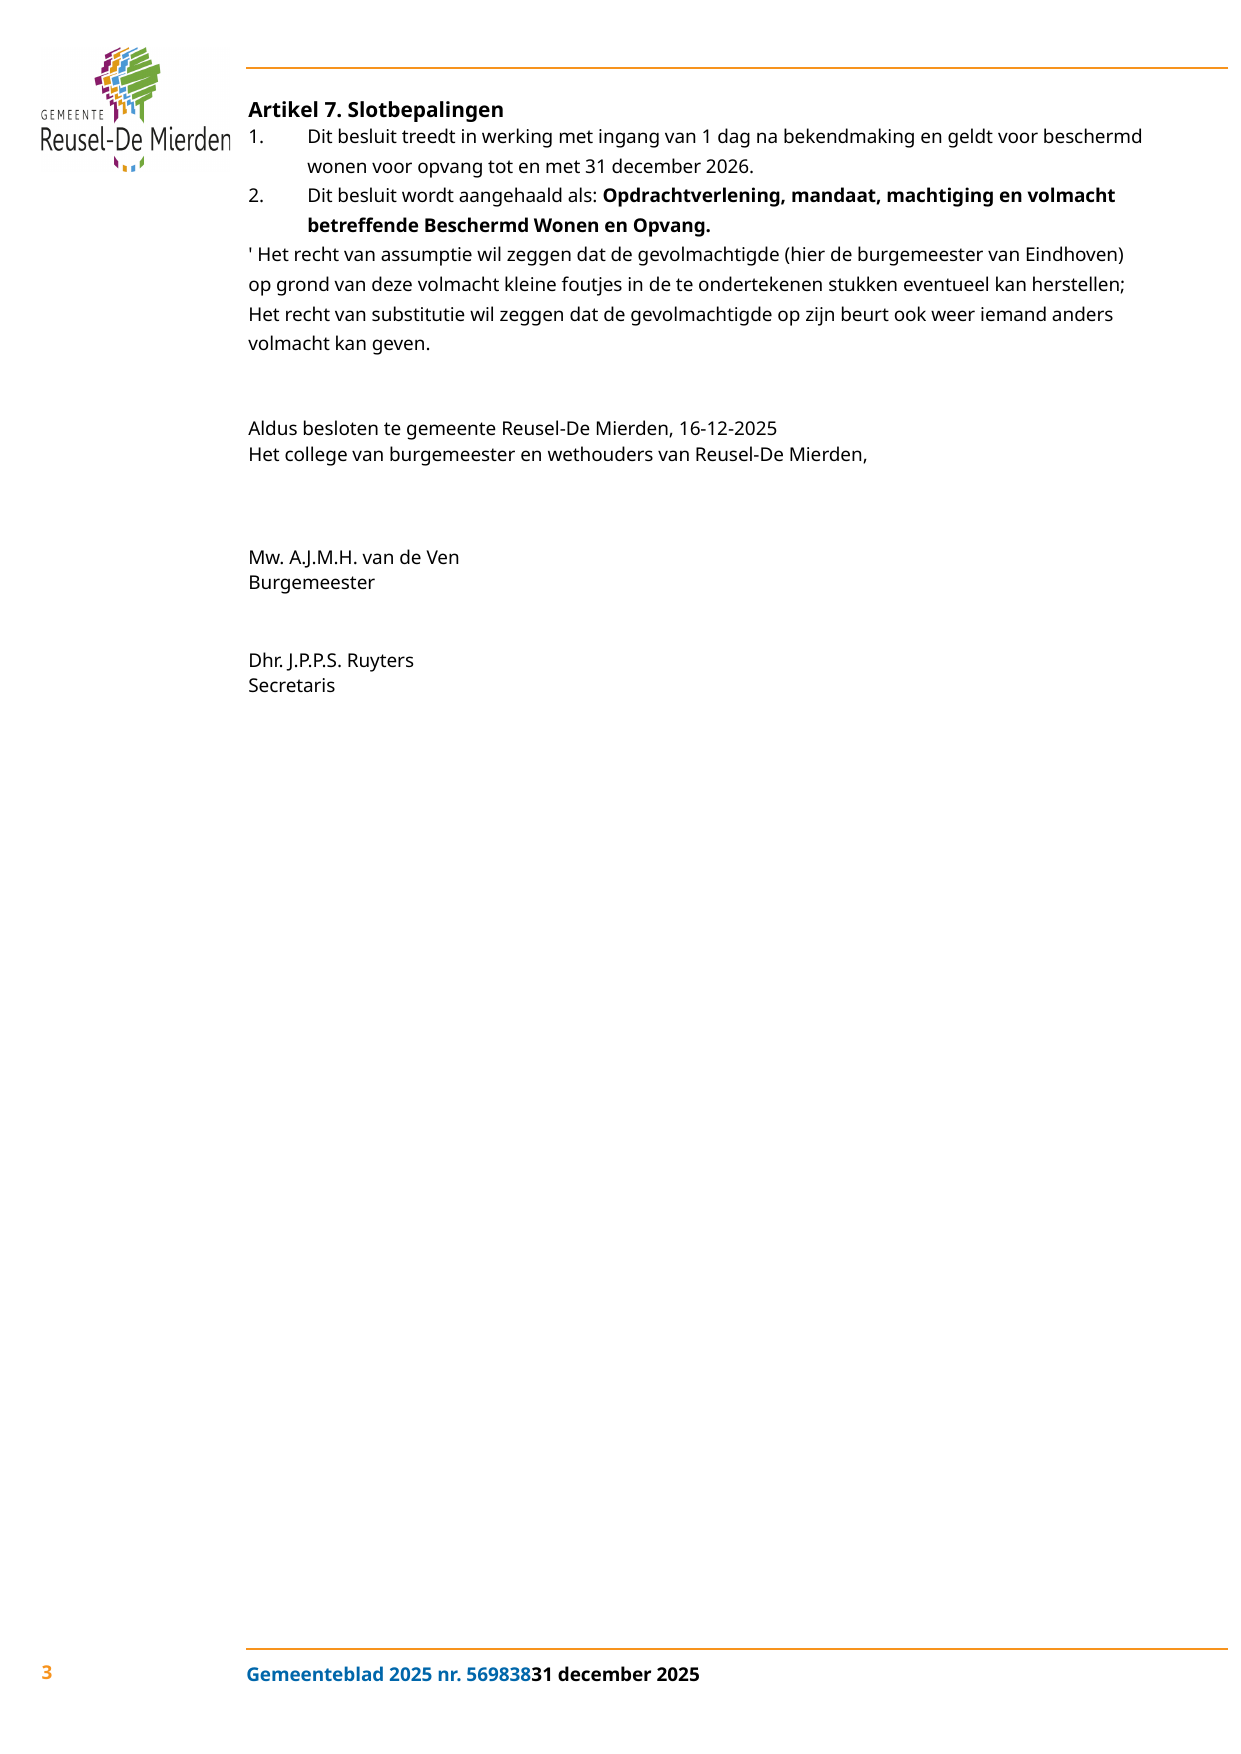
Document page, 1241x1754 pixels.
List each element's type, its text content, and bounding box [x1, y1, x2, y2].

text Het college van burgemeester en wethouders van Reusel-De Mierden, [248, 441, 1152, 467]
text Dhr. J.P.P.S. Ruyters [248, 647, 1152, 672]
text Secretaris [248, 672, 1152, 698]
text ' Het recht van assumptie wil zeggen dat de gevolmachtigde (hier de burgemeester van Eindhoven) op grond van deze volmacht kleine foutjes in de te ondertekenen stukken eventueel kan herstellen; Het recht van substitutie wil zeggen dat de gevolmachtigde op zijn beurt ook weer iemand anders volmacht kan geven. [248, 242, 1152, 356]
text Mw. A.J.M.H. van de Ven [248, 544, 1152, 569]
text Artikel 7. Slotbepalingen [248, 95, 1152, 123]
text Burgemeester [248, 569, 1152, 595]
list Dit besluit treedt in werking met ingang van 1 dag na bekendmaking en geldt voor beschermd wonen voor opvang tot en met 31 december 2026. [248, 123, 1152, 178]
list Dit besluit wordt aangehaald als: Opdrachtverlening, mandaat, machtiging en volmacht betreffende Beschermd Wonen en Opvang. [248, 182, 1152, 238]
text Aldus besloten te gemeente Reusel-De Mierden, 16-12-2025 [248, 415, 1152, 441]
picture [41, 47, 231, 172]
